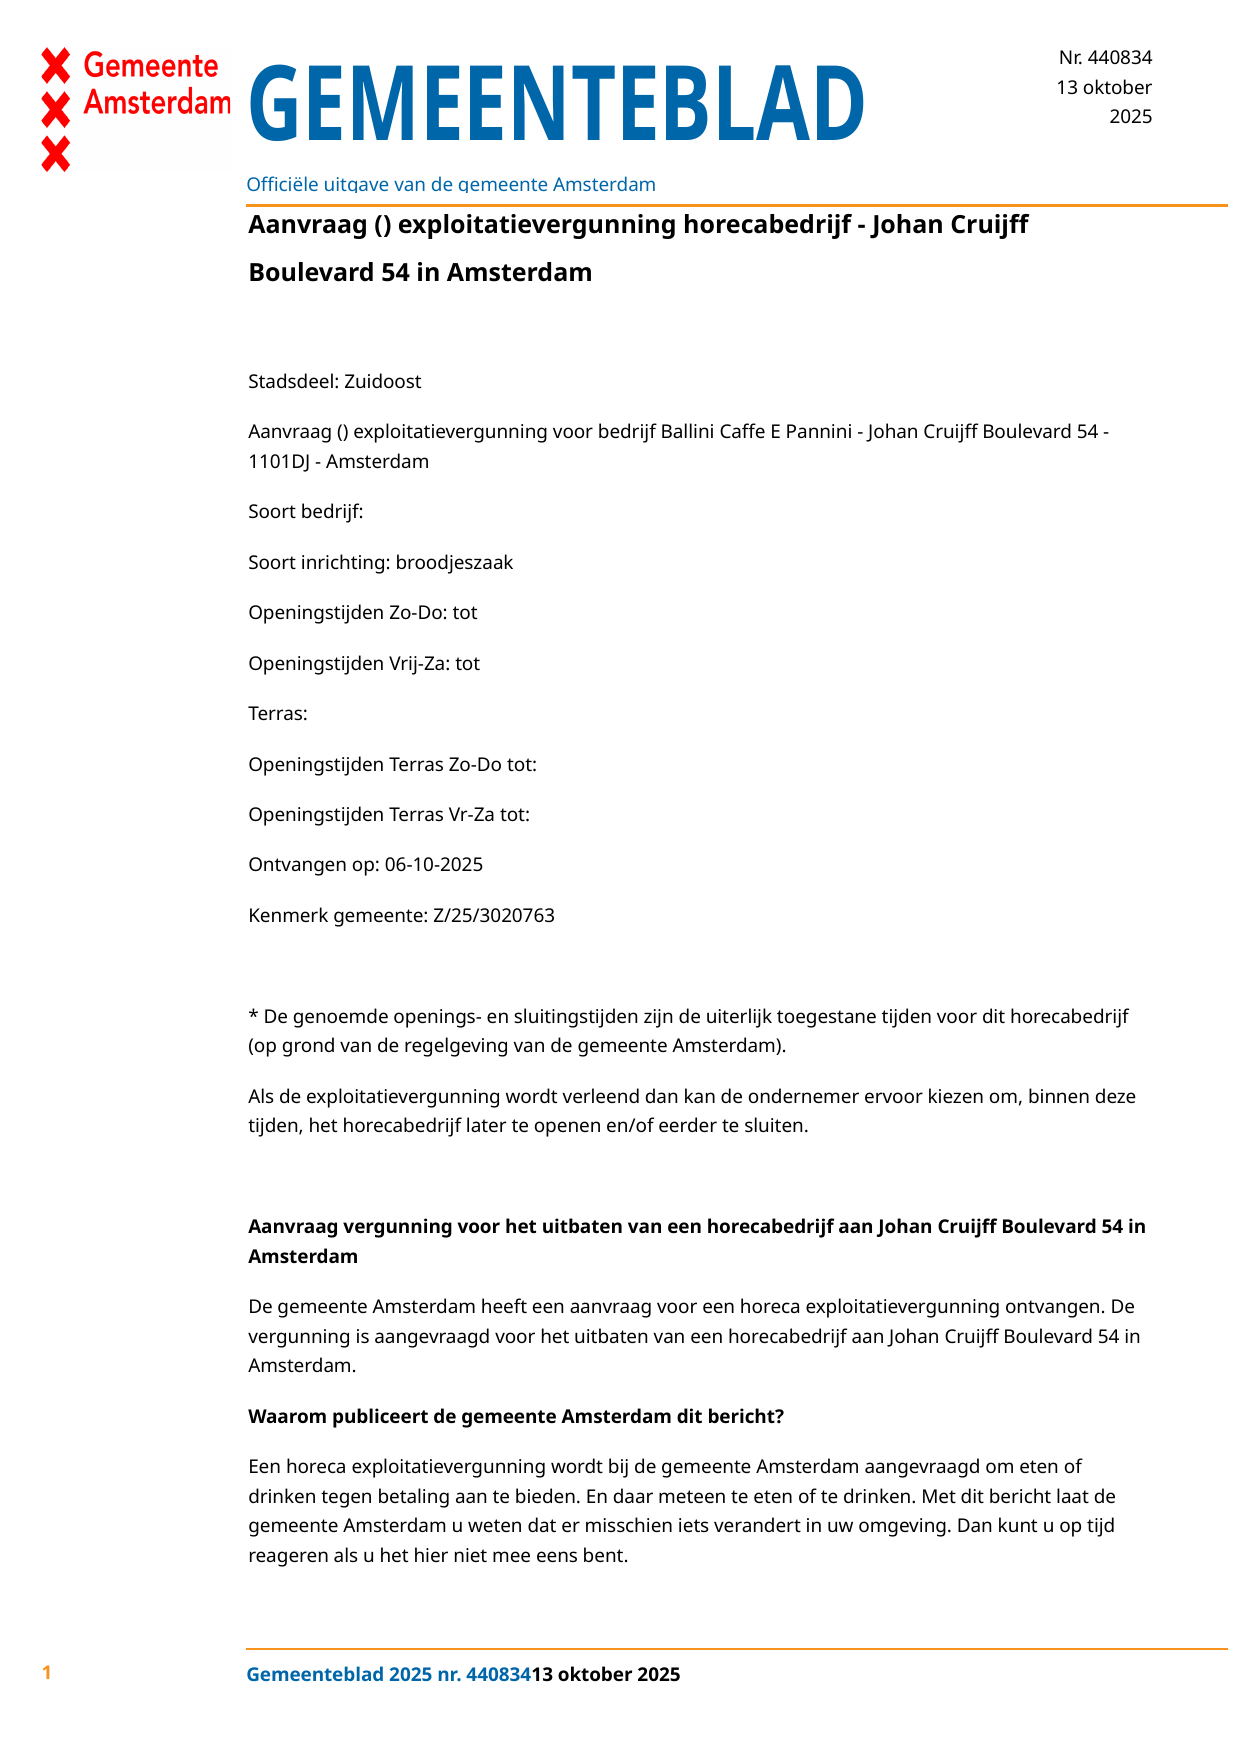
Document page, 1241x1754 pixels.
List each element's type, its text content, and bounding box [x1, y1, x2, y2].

text De gemeente Amsterdam heeft een aanvraag voor een horeca exploitatievergunning ontvangen. De vergunning is aangevraagd voor het uitbaten van een horecabedrijf aan Johan Cruijff Boulevard 54 in Amsterdam. [248, 1293, 1152, 1378]
text Ontvangen op: 06-10-2025 [248, 852, 1152, 877]
text Kenmerk gemeente: Z/25/3020763 [248, 902, 1152, 928]
text Aanvraag vergunning voor het uitbaten van een horecabedrijf aan Johan Cruijff Boulevard 54 in Amsterdam [248, 1213, 1152, 1269]
text Stadsdeel: Zuidoost [248, 368, 1152, 394]
text Openingstijden Zo-Do: tot [248, 599, 1152, 625]
text Soort inrichting: broodjeszaak [248, 549, 1152, 575]
text Waarom publiceert de gemeente Amsterdam dit bericht? [248, 1403, 1152, 1429]
text Soort bedrijf: [248, 499, 1152, 524]
text Openingstijden Terras Zo-Do tot: [248, 751, 1152, 777]
text Aanvraag () exploitatievergunning voor bedrijf Ballini Caffe E Pannini - Johan Cruijff Boulevard 54 - 1101DJ - Amsterdam [248, 419, 1152, 474]
text Aanvraag () exploitatievergunning horecabedrijf - Johan Cruijff Boulevard 54 in Amsterdam [248, 207, 1152, 288]
text Een horeca exploitatievergunning wordt bij de gemeente Amsterdam aangevraagd om eten of drinken tegen betaling aan te bieden. En daar meteen te eten of te drinken. Met dit bericht laat de gemeente Amsterdam u weten dat er misschien iets verandert in uw omgeving. Dan kunt u op tijd reageren als u het hier niet mee eens bent. [248, 1453, 1152, 1568]
text Openingstijden Vrij-Za: tot [248, 650, 1152, 676]
picture [41, 47, 231, 172]
text Terras: [248, 700, 1152, 726]
text Als de exploitatievergunning wordt verleend dan kan de ondernemer ervoor kiezen om, binnen deze tijden, het horecabedrijf later te openen en/of eerder te sluiten. [248, 1083, 1152, 1138]
text * De genoemde openings- en sluitingstijden zijn de uiterlijk toegestane tijden voor dit horecabedrijf (op grond van de regelgeving van de gemeente Amsterdam). [248, 1003, 1152, 1058]
text Openingstijden Terras Vr-Za tot: [248, 801, 1152, 827]
